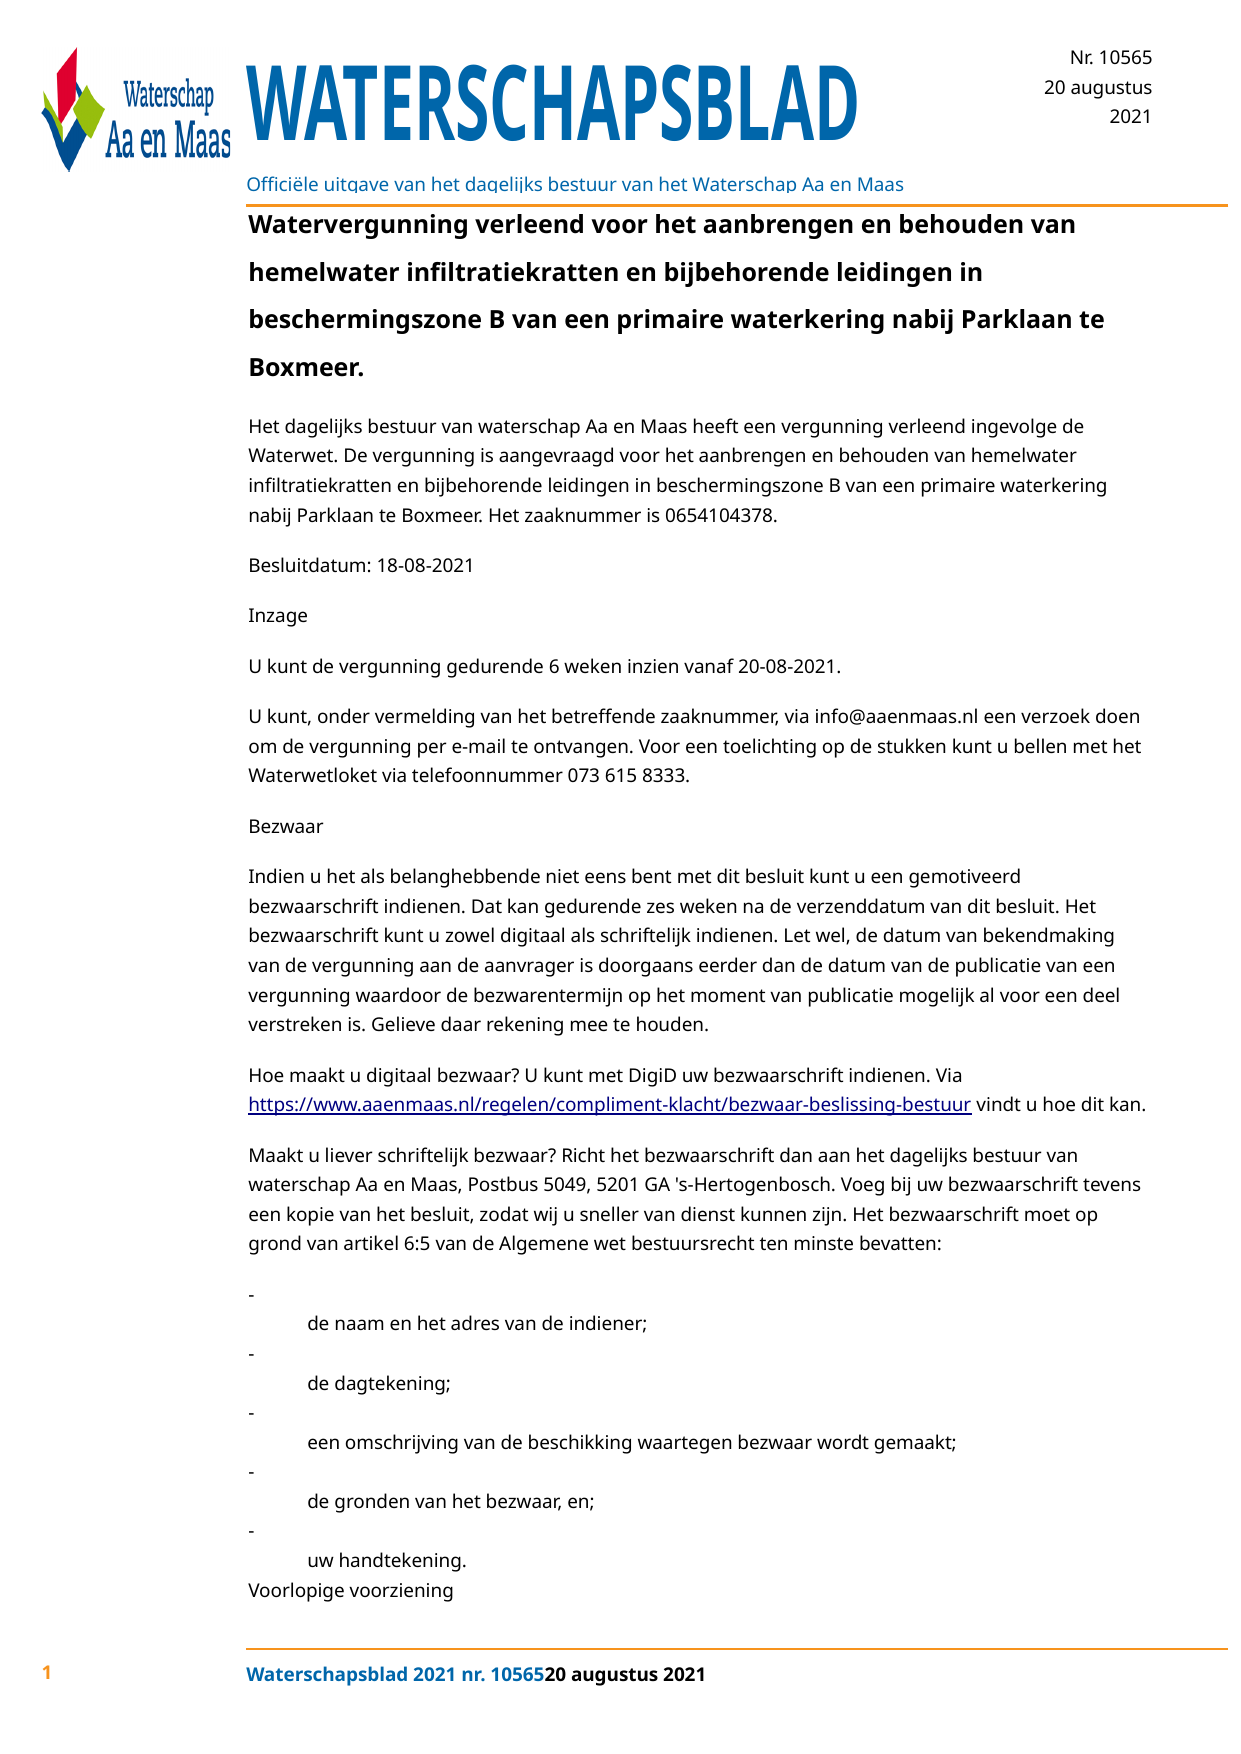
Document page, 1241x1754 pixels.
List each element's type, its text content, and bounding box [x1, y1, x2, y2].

text Bezwaar [248, 813, 1152, 839]
list de naam en het adres van de indiener; [248, 1311, 1152, 1336]
list uw handtekening. [248, 1547, 1152, 1573]
text Inzage [248, 603, 1152, 628]
text Indien u het als belanghebbende niet eens bent met dit besluit kunt u een gemotiveerd bezwaarschrift indienen. Dat kan gedurende zes weken na de verzenddatum van dit besluit. Het bezwaarschrift kunt u zowel digitaal als schriftelijk indienen. Let wel, de datum van bekendmaking van de vergunning aan de aanvrager is doorgaans eerder dan de datum van de publicatie van een vergunning waardoor de bezwarentermijn op het moment van publicatie mogelijk al voor een deel verstreken is. Gelieve daar rekening mee te houden. [248, 863, 1152, 1037]
list een omschrijving van de beschikking waartegen bezwaar wordt gemaakt; [248, 1429, 1152, 1455]
text Voorlopige voorziening [248, 1577, 1152, 1603]
text Besluitdatum: 18-08-2021 [248, 552, 1152, 578]
text Watervergunning verleend voor het aanbrengen en behouden van hemelwater infiltratiekratten en bijbehorende leidingen in beschermingszone B van een primaire waterkering nabij Parklaan te Boxmeer. [248, 207, 1152, 384]
text Hoe maakt u digitaal bezwaar? U kunt met DigiD uw bezwaarschrift indienen. Via https://www.aaenmaas.nl/regelen/compliment-klacht/bezwaar-beslissing-bestuur vindt u hoe dit kan. [248, 1062, 1152, 1117]
text Maakt u liever schriftelijk bezwaar? Richt het bezwaarschrift dan aan het dagelijks bestuur van waterschap Aa en Maas, Postbus 5049, 5201 GA 's-Hertogenbosch. Voeg bij uw bezwaarschrift tevens een kopie van het besluit, zodat wij u sneller van dienst kunnen zijn. Het bezwaarschrift moet op grond van artikel 6:5 van de Algemene wet bestuursrecht ten minste bevatten: [248, 1142, 1152, 1256]
picture [41, 47, 231, 172]
text U kunt, onder vermelding van het betreffende zaaknummer, via info@aaenmaas.nl een verzoek doen om de vergunning per e-mail te ontvangen. Voor een toelichting op de stukken kunt u bellen met het Waterwetloket via telefoonnummer 073 615 8333. [248, 703, 1152, 788]
list de dagtekening; [248, 1370, 1152, 1396]
text U kunt de vergunning gedurende 6 weken inzien vanaf 20-08-2021. [248, 653, 1152, 679]
list de gronden van het bezwaar, en; [248, 1488, 1152, 1514]
text Het dagelijks bestuur van waterschap Aa en Maas heeft een vergunning verleend ingevolge de Waterwet. De vergunning is aangevraagd voor het aanbrengen en behouden van hemelwater infiltratiekratten en bijbehorende leidingen in beschermingszone B van een primaire waterkering nabij Parklaan te Boxmeer. Het zaaknummer is 0654104378. [248, 413, 1152, 528]
